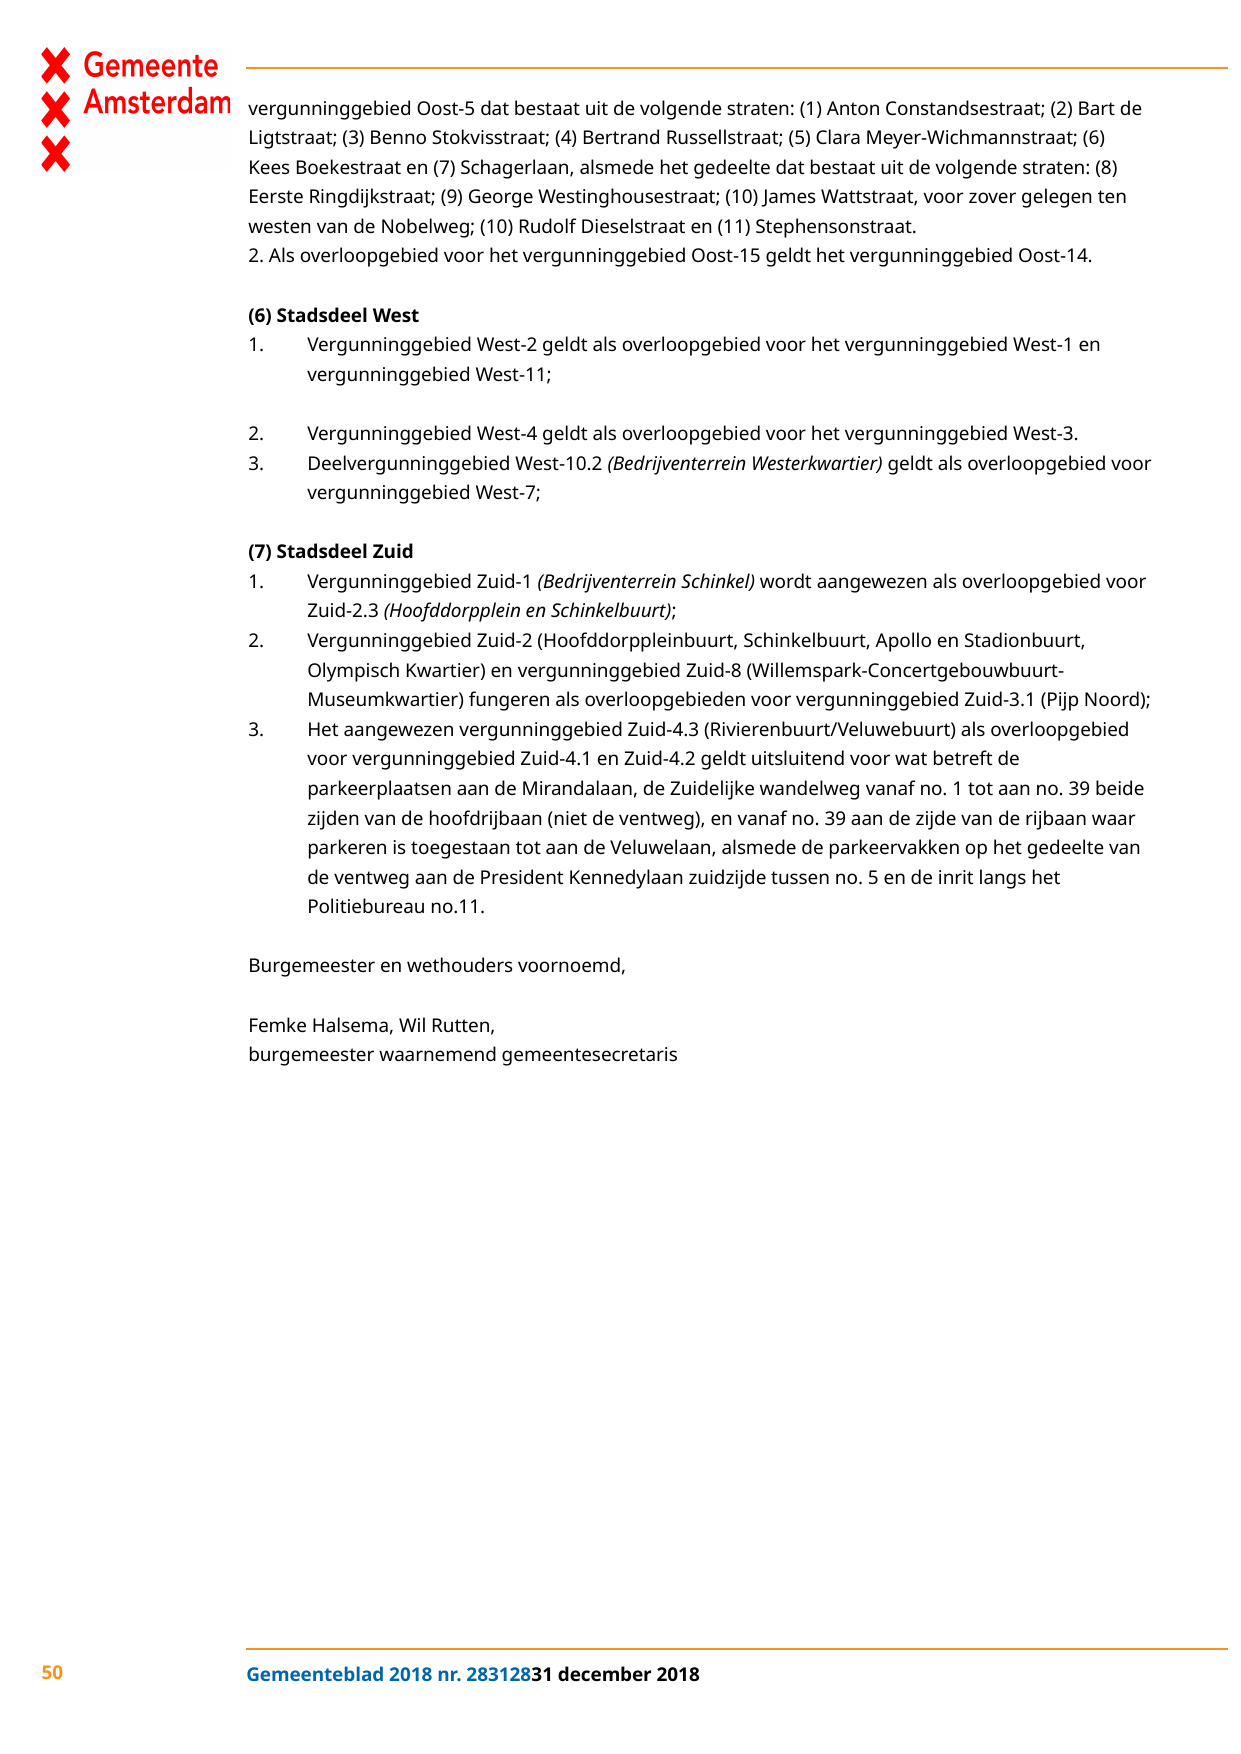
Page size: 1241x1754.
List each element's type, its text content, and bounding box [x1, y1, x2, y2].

text Burgemeester en wethouders voornoemd, [248, 953, 1152, 978]
text Femke Halsema, Wil Rutten, [248, 1012, 1152, 1038]
list Vergunninggebied West-2 geldt als overloopgebied voor het vergunninggebied West-1 en vergunninggebied West-11; [248, 331, 1152, 387]
text (6) Stadsdeel West [248, 302, 1152, 328]
text (7) Stadsdeel Zuid [248, 538, 1152, 564]
picture [41, 47, 231, 172]
list Vergunninggebied West-4 geldt als overloopgebied voor het vergunninggebied West-3. [248, 420, 1152, 446]
list Vergunninggebied Zuid-2 (Hoofddorppleinbuurt, Schinkelbuurt, Apollo en Stadionbuurt, Olympisch Kwartier) en vergunninggebied Zuid-8 (Willemspark-Concertgebouwbuurt-Museumkwartier) fungeren als overloopgebieden voor vergunninggebied Zuid-3.1 (Pijp Noord); [248, 627, 1152, 712]
text vergunninggebied Oost-5 dat bestaat uit de volgende straten: (1) Anton Constandsestraat; (2) Bart de Ligtstraat; (3) Benno Stokvisstraat; (4) Bertrand Russellstraat; (5) Clara Meyer-Wichmannstraat; (6) Kees Boekestraat en (7) Schagerlaan, alsmede het gedeelte dat bestaat uit de volgende straten: (8) Eerste Ringdijkstraat; (9) George Westinghousestraat; (10) James Wattstraat, voor zover gelegen ten westen van de Nobelweg; (10) Rudolf Dieselstraat en (11) Stephensonstraat. [248, 95, 1152, 239]
text burgemeester waarnemend gemeentesecretaris [248, 1041, 1152, 1067]
list Deelvergunninggebied West-10.2 (Bedrijventerrein Westerkwartier) geldt als overloopgebied voor vergunninggebied West-7; [248, 450, 1152, 505]
list Het aangewezen vergunninggebied Zuid-4.3 (Rivierenbuurt/Veluwebuurt) als overloopgebied voor vergunninggebied Zuid-4.1 en Zuid-4.2 geldt uitsluitend voor wat betreft de parkeerplaatsen aan de Mirandalaan, de Zuidelijke wandelweg vanaf no. 1 tot aan no. 39 beide zijden van de hoofdrijbaan (niet de ventweg), en vanaf no. 39 aan de zijde van de rijbaan waar parkeren is toegestaan tot aan de Veluwelaan, alsmede de parkeervakken op het gedeelte van de ventweg aan de President Kennedylaan zuidzijde tussen no. 5 en de inrit langs het Politiebureau no.11. [248, 716, 1152, 919]
list Vergunninggebied Zuid-1 (Bedrijventerrein Schinkel) wordt aangewezen als overloopgebied voor Zuid-2.3 (Hoofddorpplein en Schinkelbuurt); [248, 568, 1152, 623]
text 2. Als overloopgebied voor het vergunninggebied Oost-15 geldt het vergunninggebied Oost-14. [248, 243, 1152, 268]
